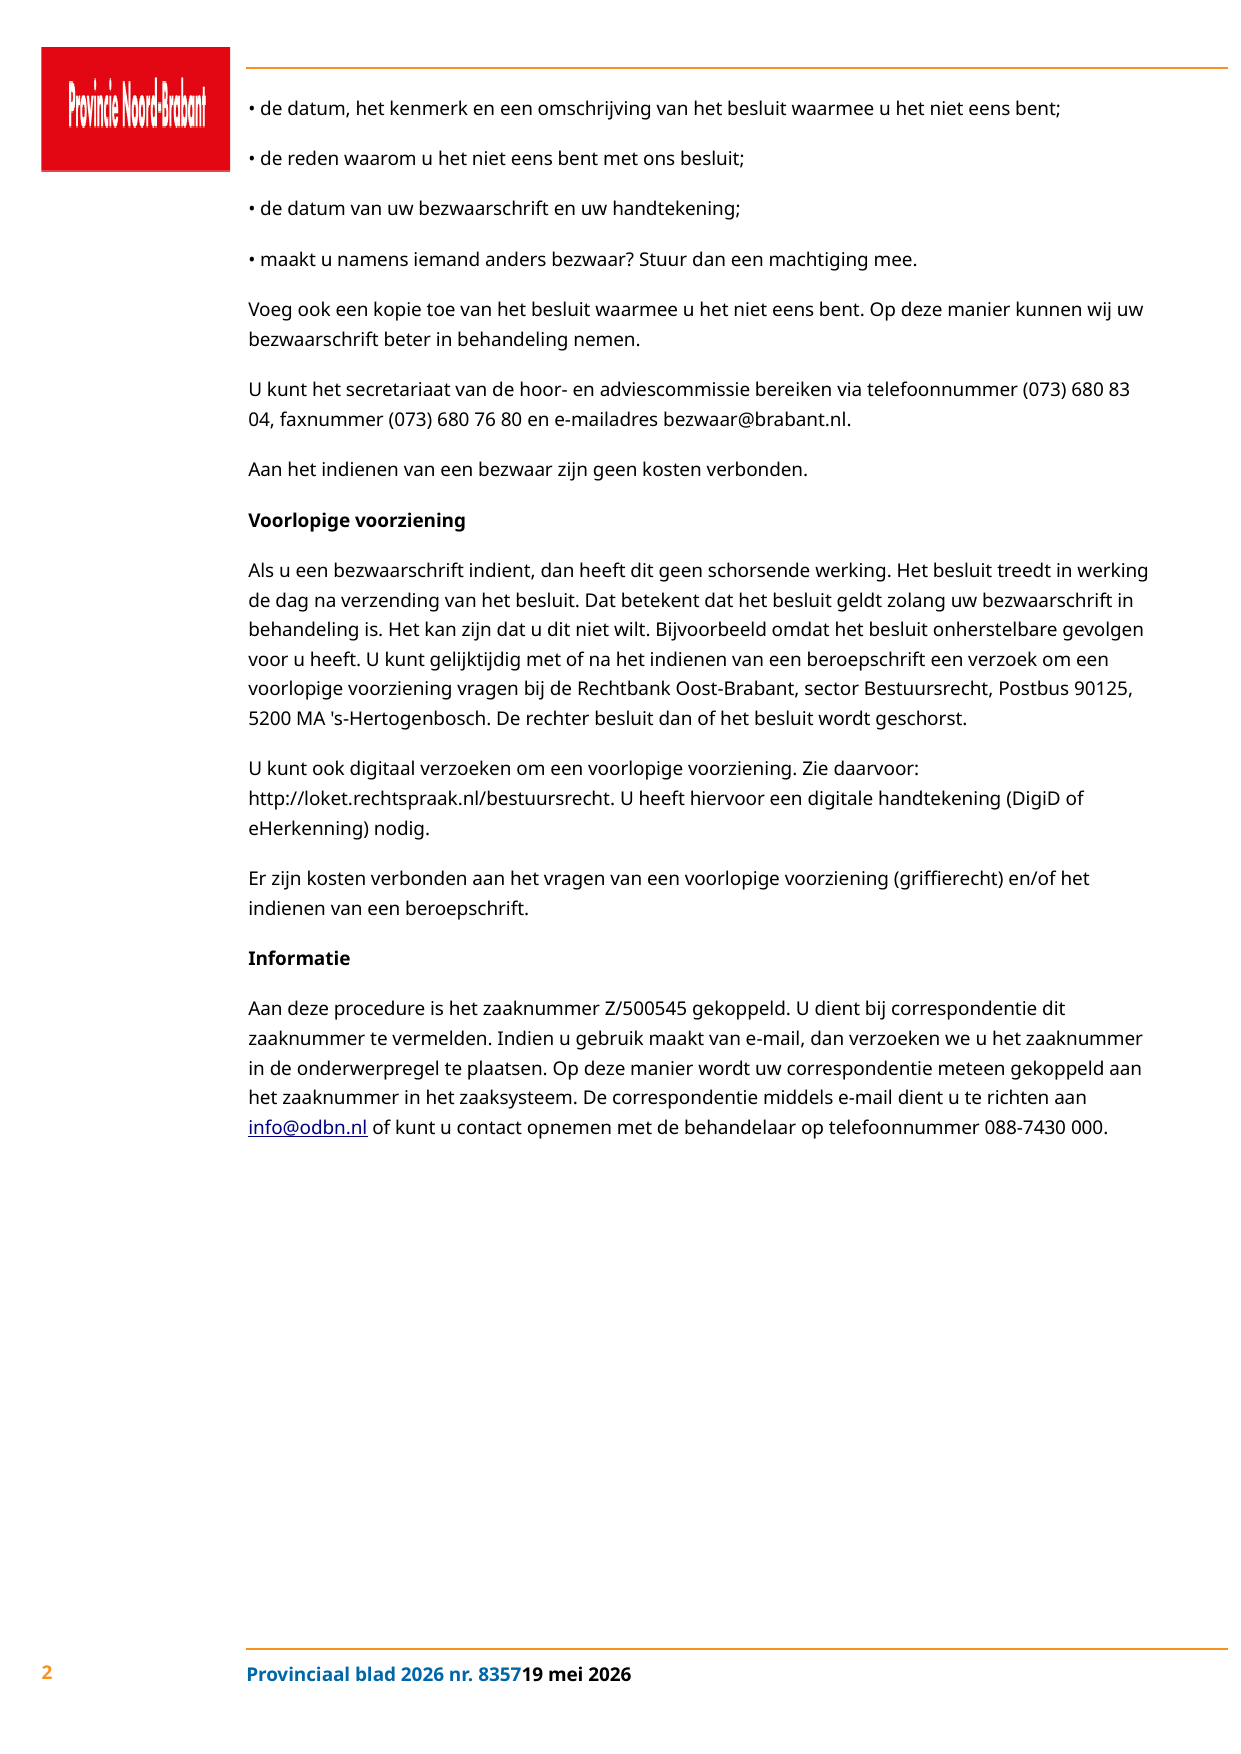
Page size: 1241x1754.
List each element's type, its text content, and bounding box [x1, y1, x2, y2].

text • de reden waarom u het niet eens bent met ons besluit; [248, 145, 1152, 171]
text • de datum, het kenmerk en een omschrijving van het besluit waarmee u het niet eens bent; [248, 95, 1152, 121]
text Voeg ook een kopie toe van het besluit waarmee u het niet eens bent. Op deze manier kunnen wij uw bezwaarschrift beter in behandeling nemen. [248, 296, 1152, 352]
text • maakt u namens iemand anders bezwaar? Stuur dan een machtiging mee. [248, 246, 1152, 272]
text Aan het indienen van een bezwaar zijn geen kosten verbonden. [248, 456, 1152, 482]
text Voorlopige voorziening [248, 507, 1152, 533]
text • de datum van uw bezwaarschrift en uw handtekening; [248, 196, 1152, 221]
text U kunt ook digitaal verzoeken om een voorlopige voorziening. Zie daarvoor: http://loket.rechtspraak.nl/bestuursrecht. U heeft hiervoor een digitale handtekening (DigiD of eHerkenning) nodig. [248, 756, 1152, 841]
text U kunt het secretariaat van de hoor- en adviescommissie bereiken via telefoonnummer (073) 680 83 04, faxnummer (073) 680 76 80 en e-mailadres bezwaar@brabant.nl. [248, 376, 1152, 432]
text Informatie [248, 945, 1152, 971]
text Er zijn kosten verbonden aan het vragen van een voorlopige voorziening (griffierecht) en/of het indienen van een beroepschrift. [248, 865, 1152, 921]
picture [41, 47, 231, 172]
text Aan deze procedure is het zaaknummer Z/500545 gekoppeld. U dient bij correspondentie dit zaaknummer te vermelden. Indien u gebruik maakt van e-mail, dan verzoeken we u het zaaknummer in de onderwerpregel te plaatsen. Op deze manier wordt uw correspondentie meteen gekoppeld aan het zaaknummer in het zaaksysteem. De correspondentie middels e-mail dient u te richten aan info@odbn.nl of kunt u contact opnemen met de behandelaar op telefoonnummer 088-7430 000. [248, 996, 1152, 1140]
text Als u een bezwaarschrift indient, dan heeft dit geen schorsende werking. Het besluit treedt in werking de dag na verzending van het besluit. Dat betekent dat het besluit geldt zolang uw bezwaarschrift in behandeling is. Het kan zijn dat u dit niet wilt. Bijvoorbeeld omdat het besluit onherstelbare gevolgen voor u heeft. U kunt gelijktijdig met of na het indienen van een beroepschrift een verzoek om een voorlopige voorziening vragen bij de Rechtbank Oost-Brabant, sector Bestuursrecht, Postbus 90125, 5200 MA 's‑Hertogenbosch. De rechter besluit dan of het besluit wordt geschorst. [248, 557, 1152, 731]
